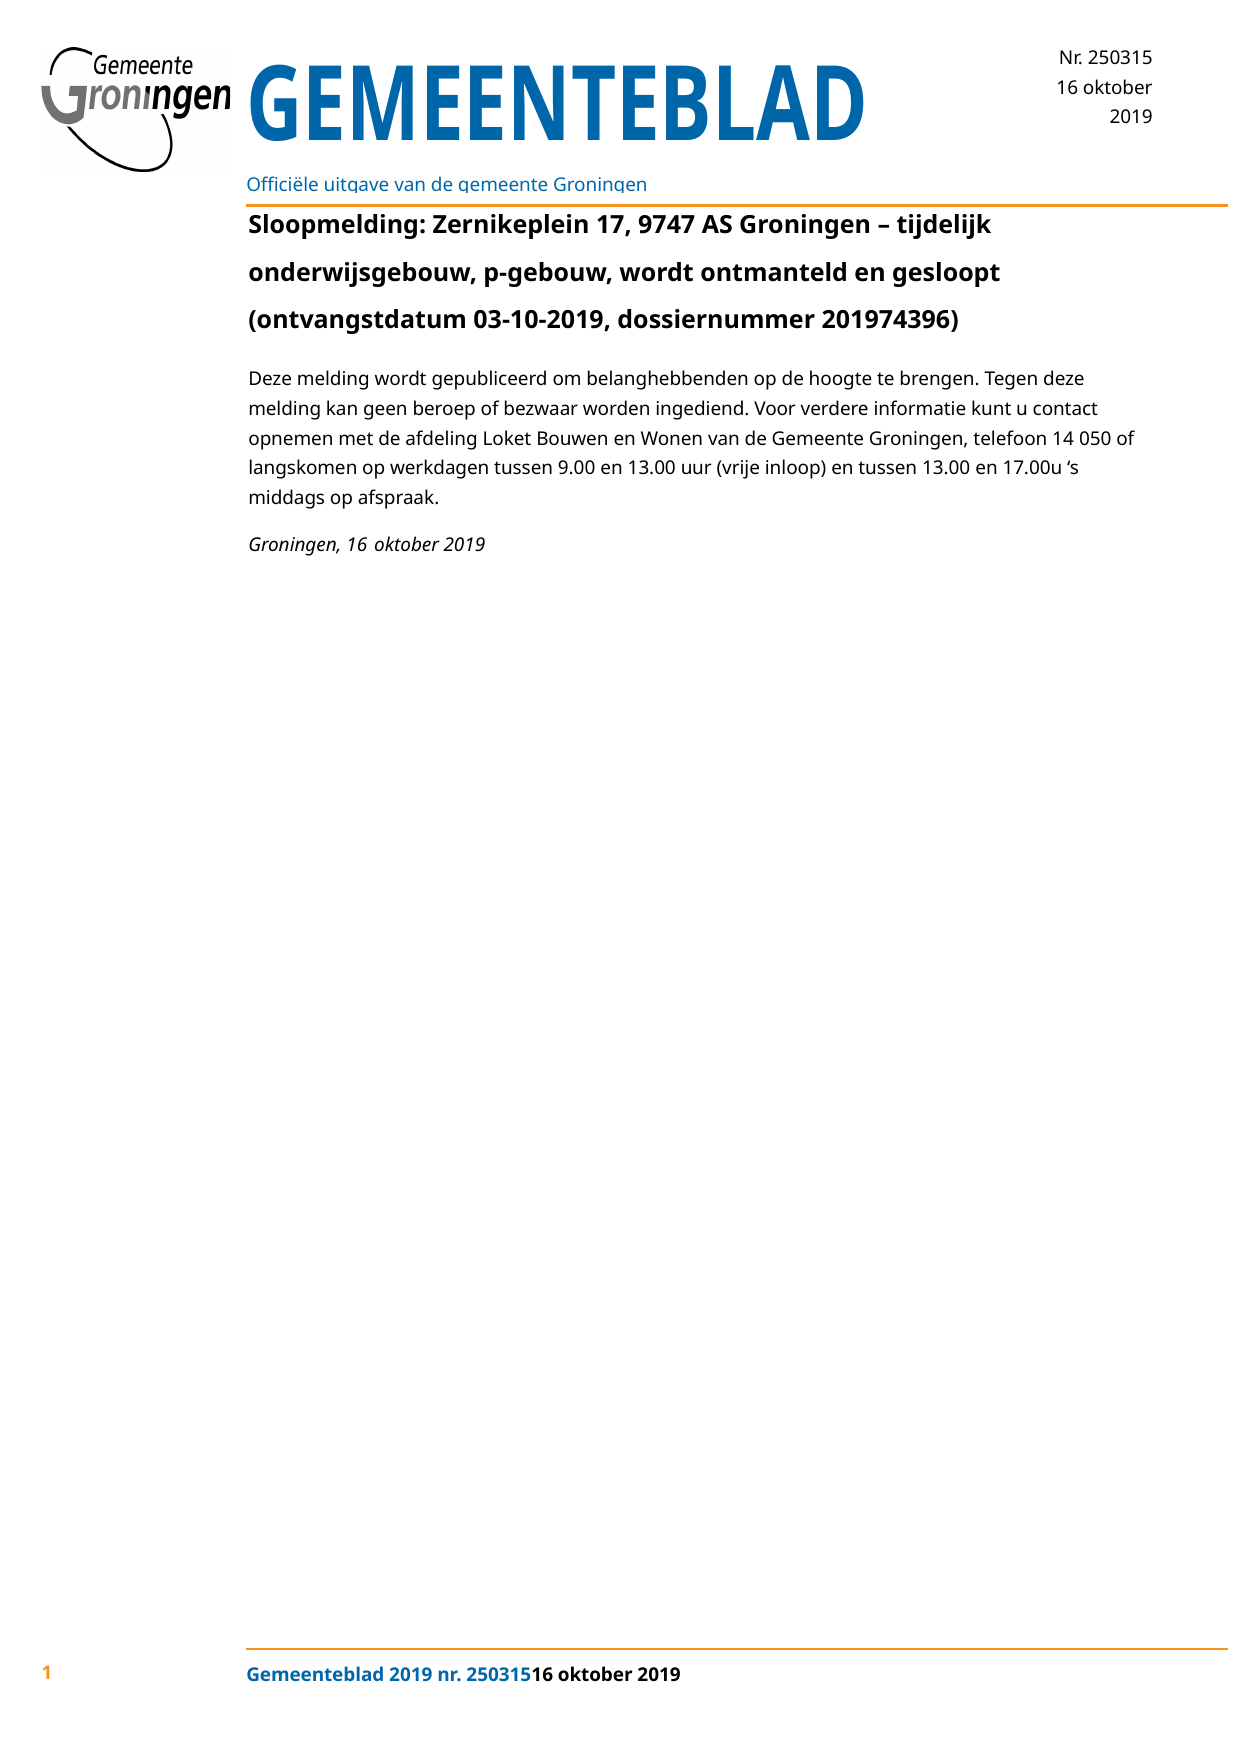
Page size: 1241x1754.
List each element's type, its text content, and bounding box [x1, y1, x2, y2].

picture [41, 47, 231, 172]
text Sloopmelding: Zernikeplein 17, 9747 AS Groningen – tijdelijk onderwijsgebouw, p-gebouw, wordt ontmanteld en gesloopt (ontvangstdatum 03-10-2019, dossiernummer 201974396) [248, 207, 1152, 336]
text Deze melding wordt gepubliceerd om belanghebbenden op de hoogte te brengen. Tegen deze melding kan geen beroep of bezwaar worden ingediend. Voor verdere informatie kunt u contact opnemen met de afdeling Loket Bouwen en Wonen van de Gemeente Groningen, telefoon 14 050 of langskomen op werkdagen tussen 9.00 en 13.00 uur (vrije inloop) en tussen 13.00 en 17.00u ‘s middags op afspraak. [248, 366, 1152, 509]
text Groningen, 16 oktober 2019 [248, 532, 1152, 557]
